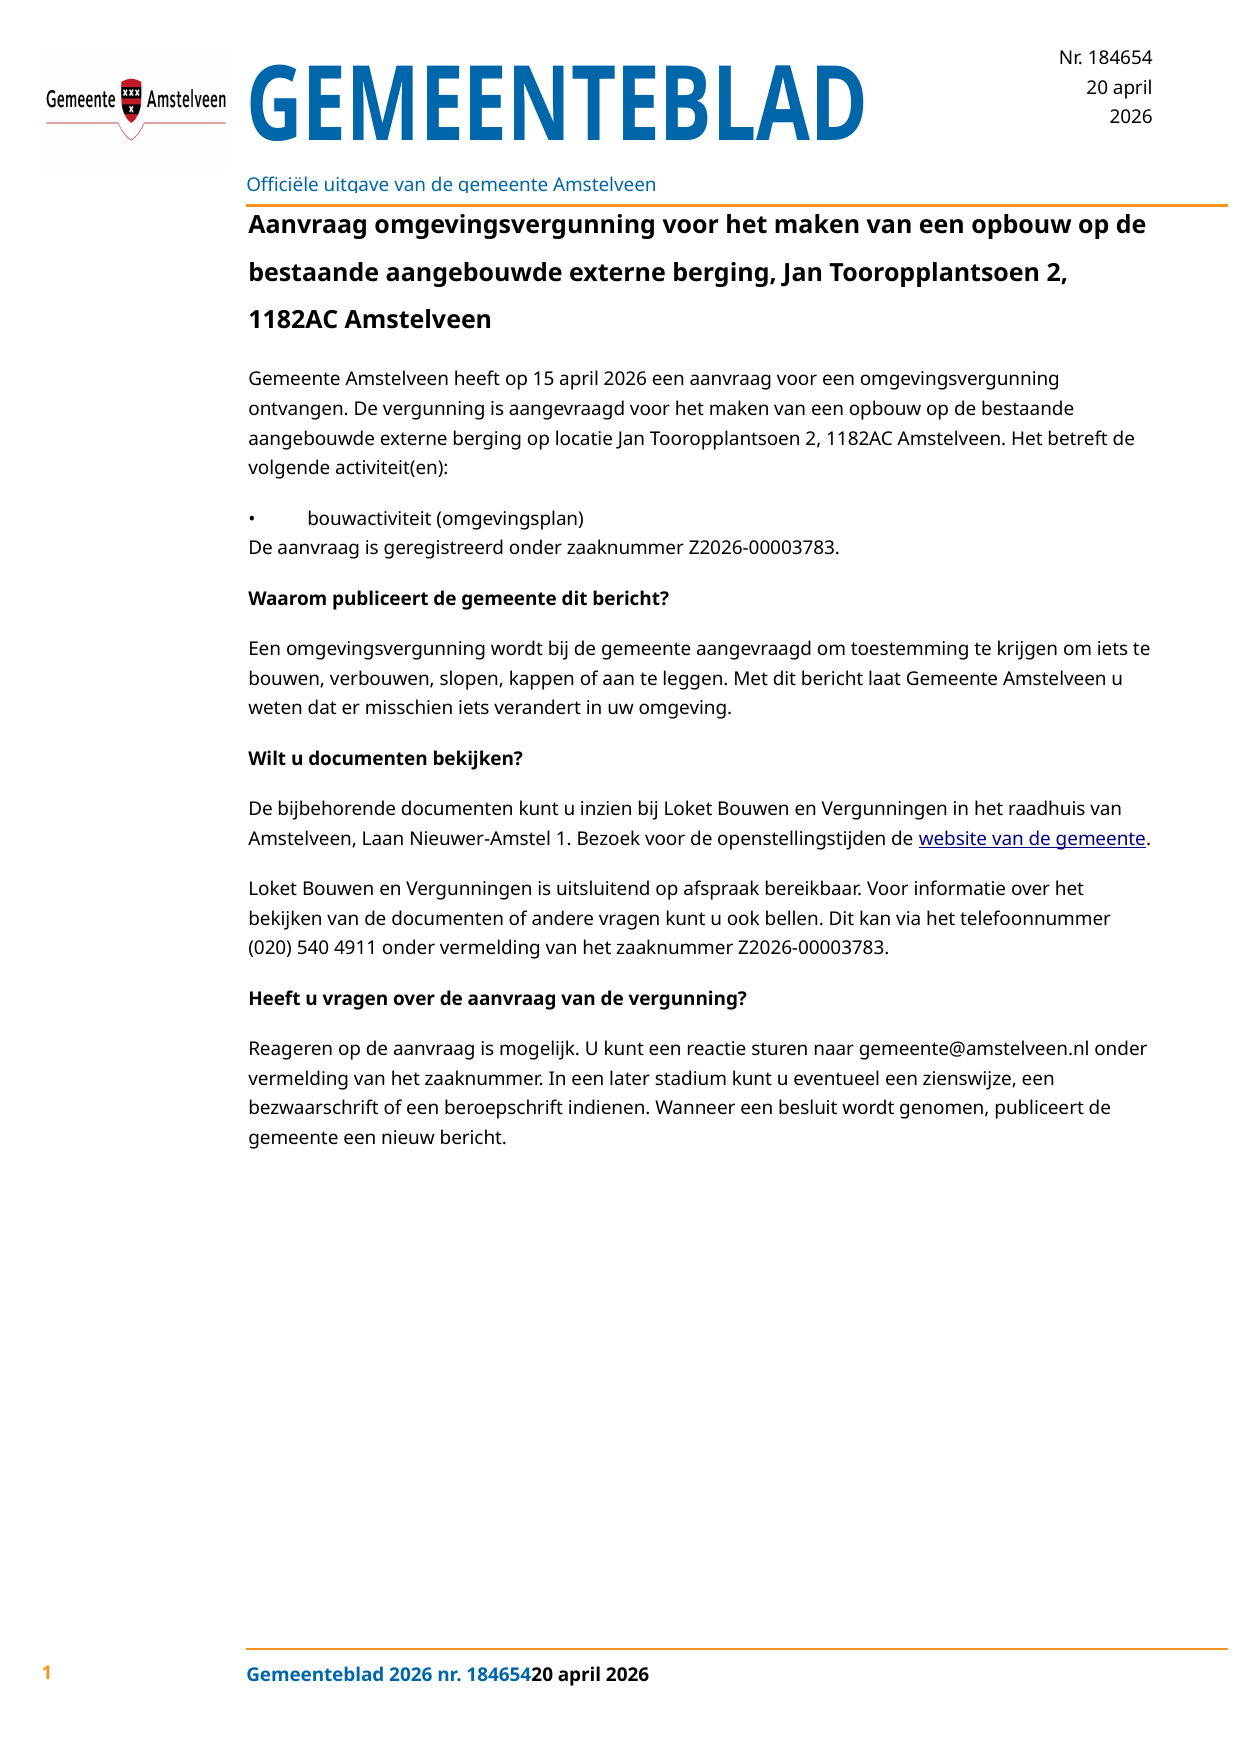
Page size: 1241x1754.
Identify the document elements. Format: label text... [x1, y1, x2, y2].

text De bijbehorende documenten kunt u inzien bij Loket Bouwen en Vergunningen in het raadhuis van Amstelveen, Laan Nieuwer-Amstel 1. Bezoek voor de openstellingstijden de website van de gemeente. [248, 795, 1152, 850]
text Heeft u vragen over de aanvraag van de vergunning? [248, 985, 1152, 1010]
text De aanvraag is geregistreerd onder zaaknummer Z2026-00003783. [248, 534, 1152, 560]
picture [41, 47, 231, 172]
text Waarom publiceert de gemeente dit bericht? [248, 585, 1152, 610]
text Loket Bouwen en Vergunningen is uitsluitend op afspraak bereikbaar. Voor informatie over het bekijken van de documenten of andere vragen kunt u ook bellen. Dit kan via het telefoonnummer (020) 540 4911 onder vermelding van het zaaknummer Z2026-00003783. [248, 875, 1152, 960]
text Wilt u documenten bekijken? [248, 745, 1152, 770]
list bouwactiviteit (omgevingsplan) [248, 505, 1152, 530]
text Een omgevingsvergunning wordt bij de gemeente aangevraagd om toestemming te krijgen om iets te bouwen, verbouwen, slopen, kappen of aan te leggen. Met dit bericht laat Gemeente Amstelveen u weten dat er misschien iets verandert in uw omgeving. [248, 635, 1152, 720]
text Aanvraag omgevingsvergunning voor het maken van een opbouw op de bestaande aangebouwde externe berging, Jan Tooropplantsoen 2, 1182AC Amstelveen [248, 207, 1152, 336]
text Reageren op de aanvraag is mogelijk. U kunt een reactie sturen naar gemeente@amstelveen.nl onder vermelding van het zaaknummer. In een later stadium kunt u eventueel een zienswijze, een bezwaarschrift of een beroepschrift indienen. Wanneer een besluit wordt genomen, publiceert de gemeente een nieuw bericht. [248, 1035, 1152, 1149]
text Gemeente Amstelveen heeft op 15 april 2026 een aanvraag voor een omgevingsvergunning ontvangen. De vergunning is aangevraagd voor het maken van een opbouw op de bestaande aangebouwde externe berging op locatie Jan Tooropplantsoen 2, 1182AC Amstelveen. Het betreft de volgende activiteit(en): [248, 366, 1152, 480]
